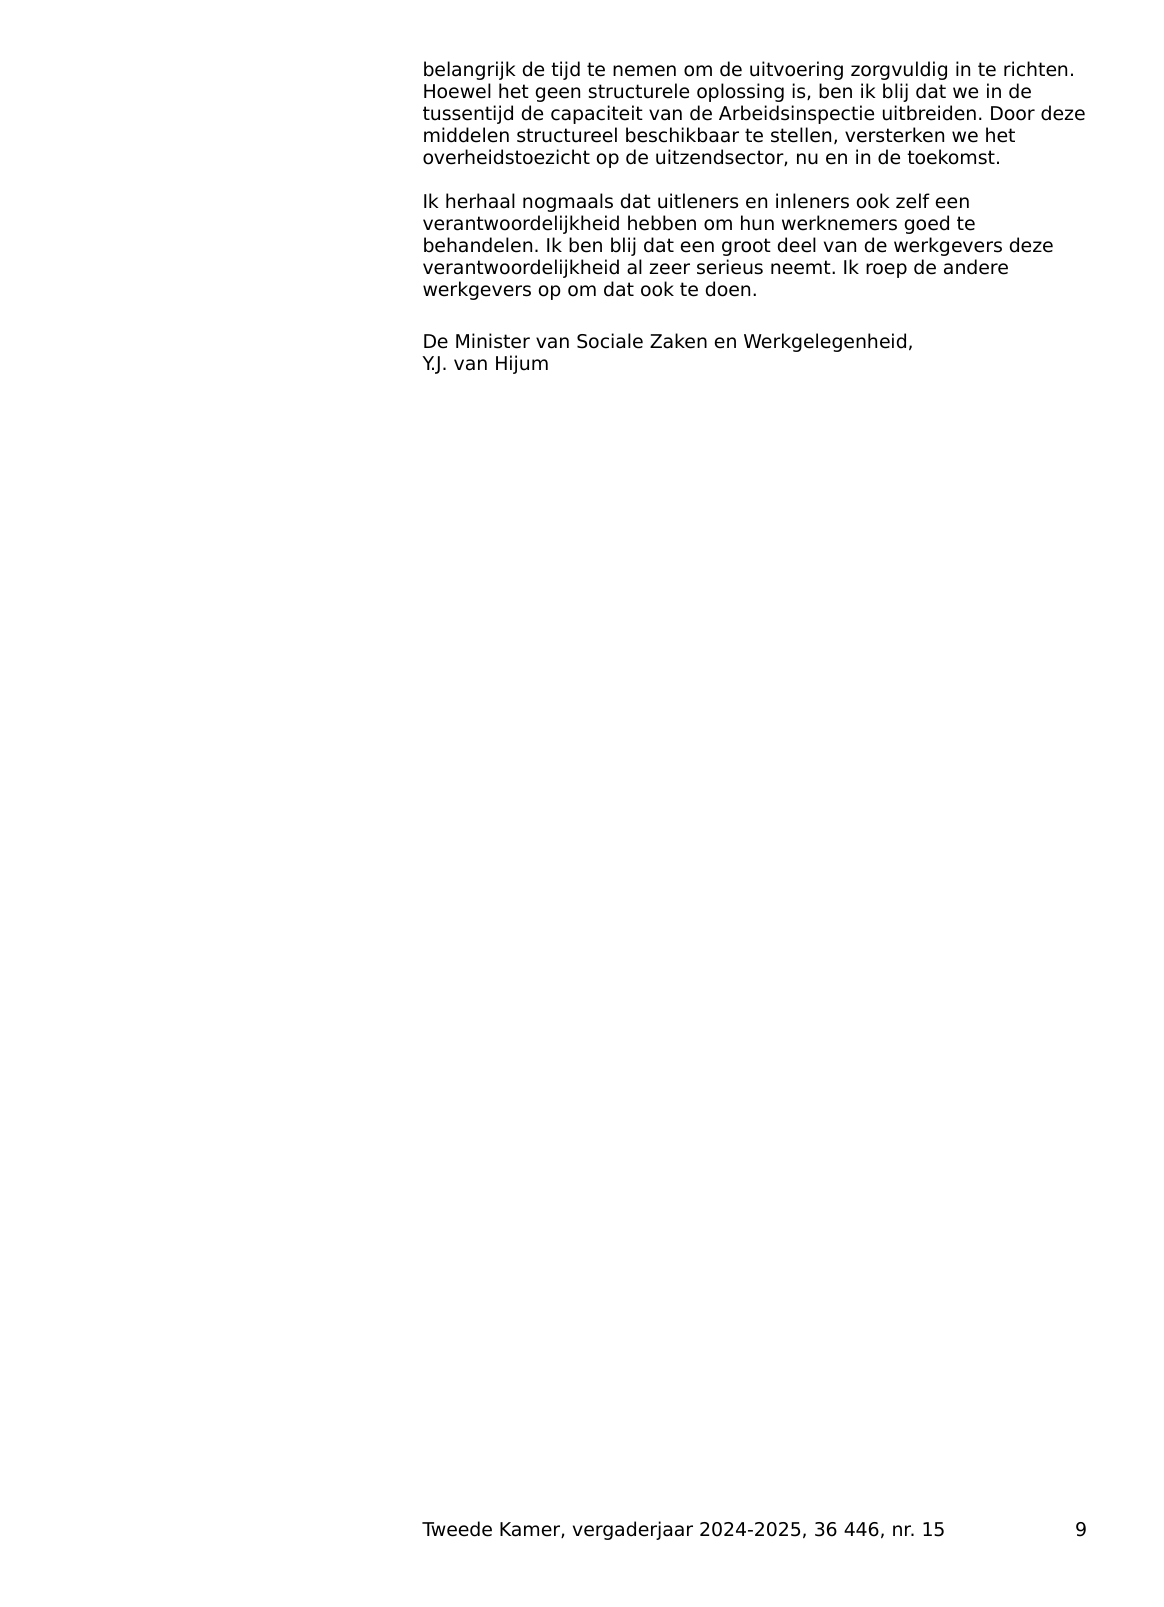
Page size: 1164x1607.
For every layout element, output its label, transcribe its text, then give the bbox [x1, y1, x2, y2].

text Ik herhaal nogmaals dat uitleners en inleners ook zelf een verantwoordelijkheid hebben om hun werknemers goed te behandelen. Ik ben blij dat een groot deel van de werkgevers deze verantwoordelijkheid al zeer serieus neemt. Ik roep de andere werkgevers op om dat ook te doen. [422, 191, 1087, 301]
text De Minister van Sociale Zaken en Werkgelegenheid, Y.J. van Hijum [422, 331, 1087, 375]
text belangrijk de tijd te nemen om de uitvoering zorgvuldig in te richten. Hoewel het geen structurele oplossing is, ben ik blij dat we in de tussentijd de capaciteit van de Arbeidsinspectie uitbreiden. Door deze middelen structureel beschikbaar te stellen, versterken we het overheidstoezicht op de uitzendsector, nu en in de toekomst. [422, 59, 1087, 169]
